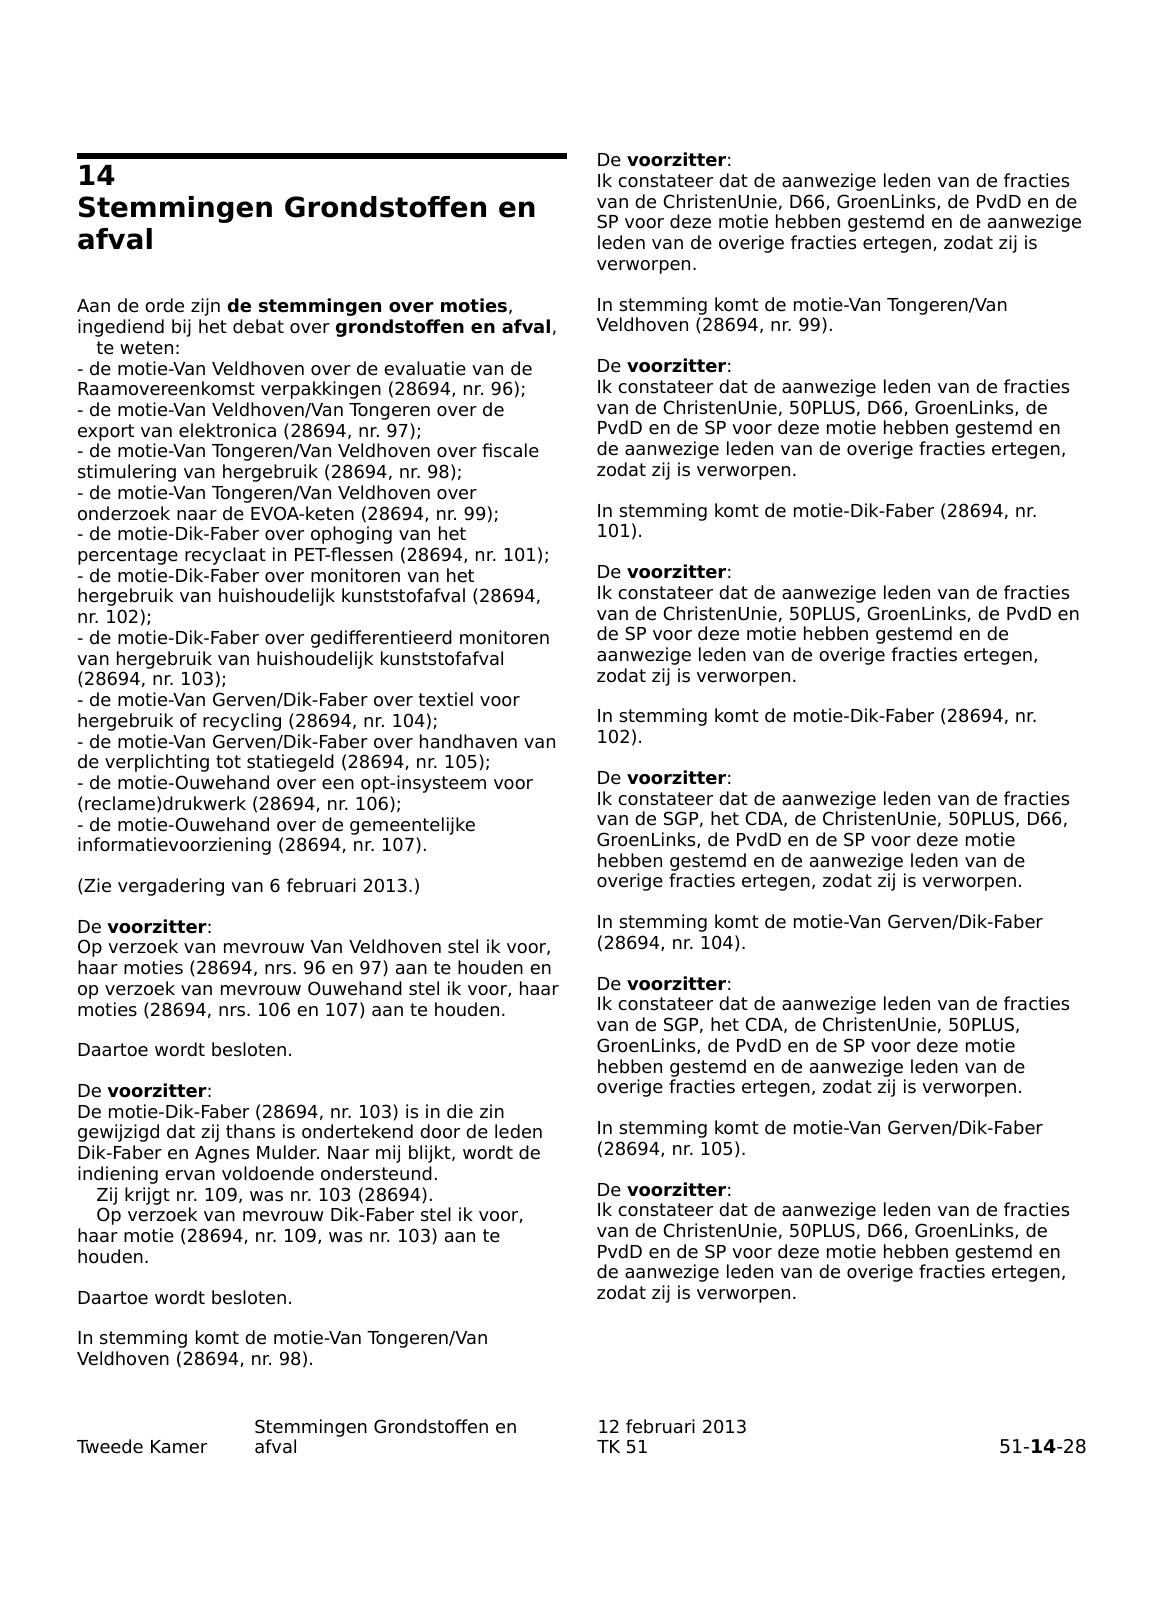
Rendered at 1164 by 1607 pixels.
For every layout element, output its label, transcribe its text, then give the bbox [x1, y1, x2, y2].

text Ik constateer dat de aanwezige leden van de fracties van de SGP, het CDA, de ChristenUnie, 50PLUS, GroenLinks, de PvdD en de SP voor deze motie hebben gestemd en de aanwezige leden van de overige fracties ertegen, zodat zij is verworpen. [596, 994, 1087, 1098]
text Daartoe wordt besloten. [77, 1287, 567, 1308]
text Ik constateer dat de aanwezige leden van de fracties van de SGP, het CDA, de ChristenUnie, 50PLUS, D66, GroenLinks, de PvdD en de SP voor deze motie hebben gestemd en de aanwezige leden van de overige fracties ertegen, zodat zij is verworpen. [596, 788, 1087, 892]
text Ik constateer dat de aanwezige leden van de fracties van de ChristenUnie, 50PLUS, D66, GroenLinks, de PvdD en de SP voor deze motie hebben gestemd en de aanwezige leden van de overige fracties ertegen, zodat zij is verworpen. [596, 1200, 1087, 1304]
text Ik constateer dat de aanwezige leden van de fracties van de ChristenUnie, D66, GroenLinks, de PvdD en de SP voor deze motie hebben gestemd en de aanwezige leden van de overige fracties ertegen, zodat zij is verworpen. [596, 171, 1087, 274]
text - de motie-Ouwehand over de gemeentelijke informatievoorziening (28694, nr. 107). [77, 814, 567, 856]
text (Zie vergadering van 6 februari 2013.) [77, 876, 567, 897]
text - de motie-Van Veldhoven over de evaluatie van de Raamovereenkomst verpakkingen (28694, nr. 96); [77, 358, 567, 400]
text De voorzitter: [596, 562, 1087, 583]
text Zij krijgt nr. 109, was nr. 103 (28694). [77, 1184, 567, 1205]
text - de motie-Ouwehand over een opt-insysteem voor (reclame)drukwerk (28694, nr. 106); [77, 773, 567, 814]
text - de motie-Van Gerven/Dik-Faber over textiel voor hergebruik of recycling (28694, nr. 104); [77, 690, 567, 731]
text De voorzitter: [596, 356, 1087, 377]
text Op verzoek van mevrouw Van Veldhoven stel ik voor, haar moties (28694, nrs. 96 en 97) aan te houden en op verzoek van mevrouw Ouwehand stel ik voor, haar moties (28694, nrs. 106 en 107) aan te houden. [77, 937, 567, 1020]
text Daartoe wordt besloten. [77, 1040, 567, 1061]
text In stemming komt de motie-Dik-Faber (28694, nr. 102). [596, 706, 1087, 748]
text - de motie-Dik-Faber over ophoging van het percentage recyclaat in PET-flessen (28694, nr. 101); [77, 524, 567, 566]
text In stemming komt de motie-Van Tongeren/Van Veldhoven (28694, nr. 98). [77, 1328, 567, 1370]
text In stemming komt de motie-Van Gerven/Dik-Faber (28694, nr. 104). [596, 912, 1087, 953]
text De voorzitter: [77, 917, 567, 937]
text - de motie-Van Gerven/Dik-Faber over handhaven van de verplichting tot statiegeld (28694, nr. 105); [77, 731, 567, 773]
text De voorzitter: [596, 150, 1087, 171]
text De voorzitter: [596, 973, 1087, 994]
text Ik constateer dat de aanwezige leden van de fracties van de ChristenUnie, 50PLUS, D66, GroenLinks, de PvdD en de SP voor deze motie hebben gestemd en de aanwezige leden van de overige fracties ertegen, zodat zij is verworpen. [596, 377, 1087, 480]
text Ik constateer dat de aanwezige leden van de fracties van de ChristenUnie, 50PLUS, GroenLinks, de PvdD en de SP voor deze motie hebben gestemd en de aanwezige leden van de overige fracties ertegen, zodat zij is verworpen. [596, 583, 1087, 686]
text De voorzitter: [596, 768, 1087, 788]
text De motie-Dik-Faber (28694, nr. 103) is in die zin gewijzigd dat zij thans is ondertekend door de leden Dik-Faber en Agnes Mulder. Naar mij blijkt, wordt de indiening ervan voldoende ondersteund. [77, 1102, 567, 1184]
text - de motie-Van Tongeren/Van Veldhoven over onderzoek naar de EVOA-keten (28694, nr. 99); [77, 483, 567, 524]
title 14 Stemmingen Grondstoffen en afval [77, 159, 567, 256]
text - de motie-Dik-Faber over monitoren van het hergebruik van huishoudelijk kunststofafval (28694, nr. 102); [77, 566, 567, 628]
text te weten: [77, 338, 567, 358]
text - de motie-Van Tongeren/Van Veldhoven over fiscale stimulering van hergebruik (28694, nr. 98); [77, 441, 567, 483]
text - de motie-Dik-Faber over gedifferentieerd monitoren van hergebruik van huishoudelijk kunststofafval (28694, nr. 103); [77, 628, 567, 690]
text - de motie-Van Veldhoven/Van Tongeren over de export van elektronica (28694, nr. 97); [77, 400, 567, 441]
text Op verzoek van mevrouw Dik-Faber stel ik voor, haar motie (28694, nr. 109, was nr. 103) aan te houden. [77, 1205, 567, 1267]
text In stemming komt de motie-Dik-Faber (28694, nr. 101). [596, 500, 1087, 542]
text De voorzitter: [77, 1081, 567, 1102]
text De voorzitter: [596, 1179, 1087, 1200]
text In stemming komt de motie-Van Tongeren/Van Veldhoven (28694, nr. 99). [596, 294, 1087, 336]
text Aan de orde zijn de stemmingen over moties, ingediend bij het debat over grondstoffen en afval, [77, 296, 567, 338]
text In stemming komt de motie-Van Gerven/Dik-Faber (28694, nr. 105). [596, 1118, 1087, 1159]
